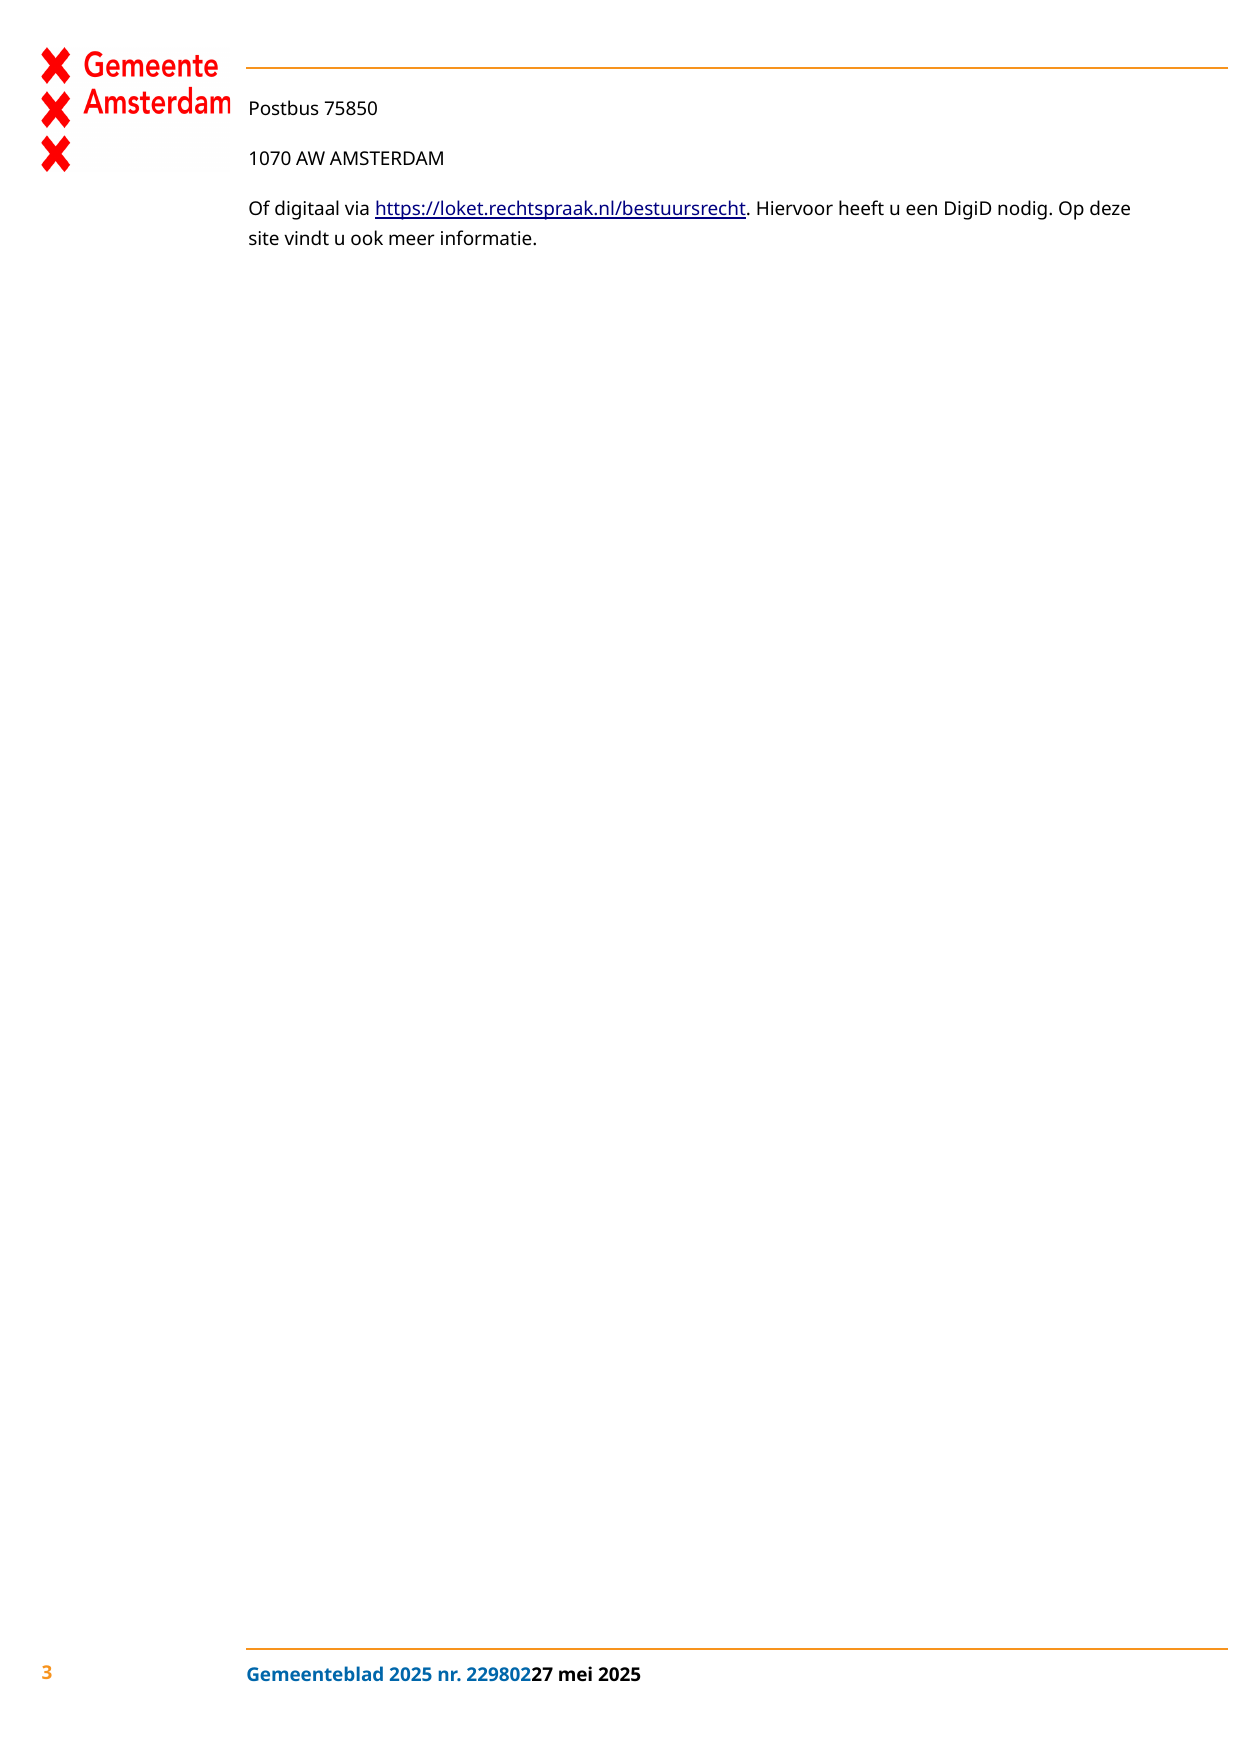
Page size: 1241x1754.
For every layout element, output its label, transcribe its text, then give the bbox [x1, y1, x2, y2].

text 1070 AW AMSTERDAM [248, 145, 1152, 171]
text Of digitaal via https://loket.rechtspraak.nl/bestuursrecht. Hiervoor heeft u een DigiD nodig. Op deze site vindt u ook meer informatie. [248, 196, 1152, 251]
picture [41, 47, 231, 172]
text Postbus 75850 [248, 95, 1152, 121]
